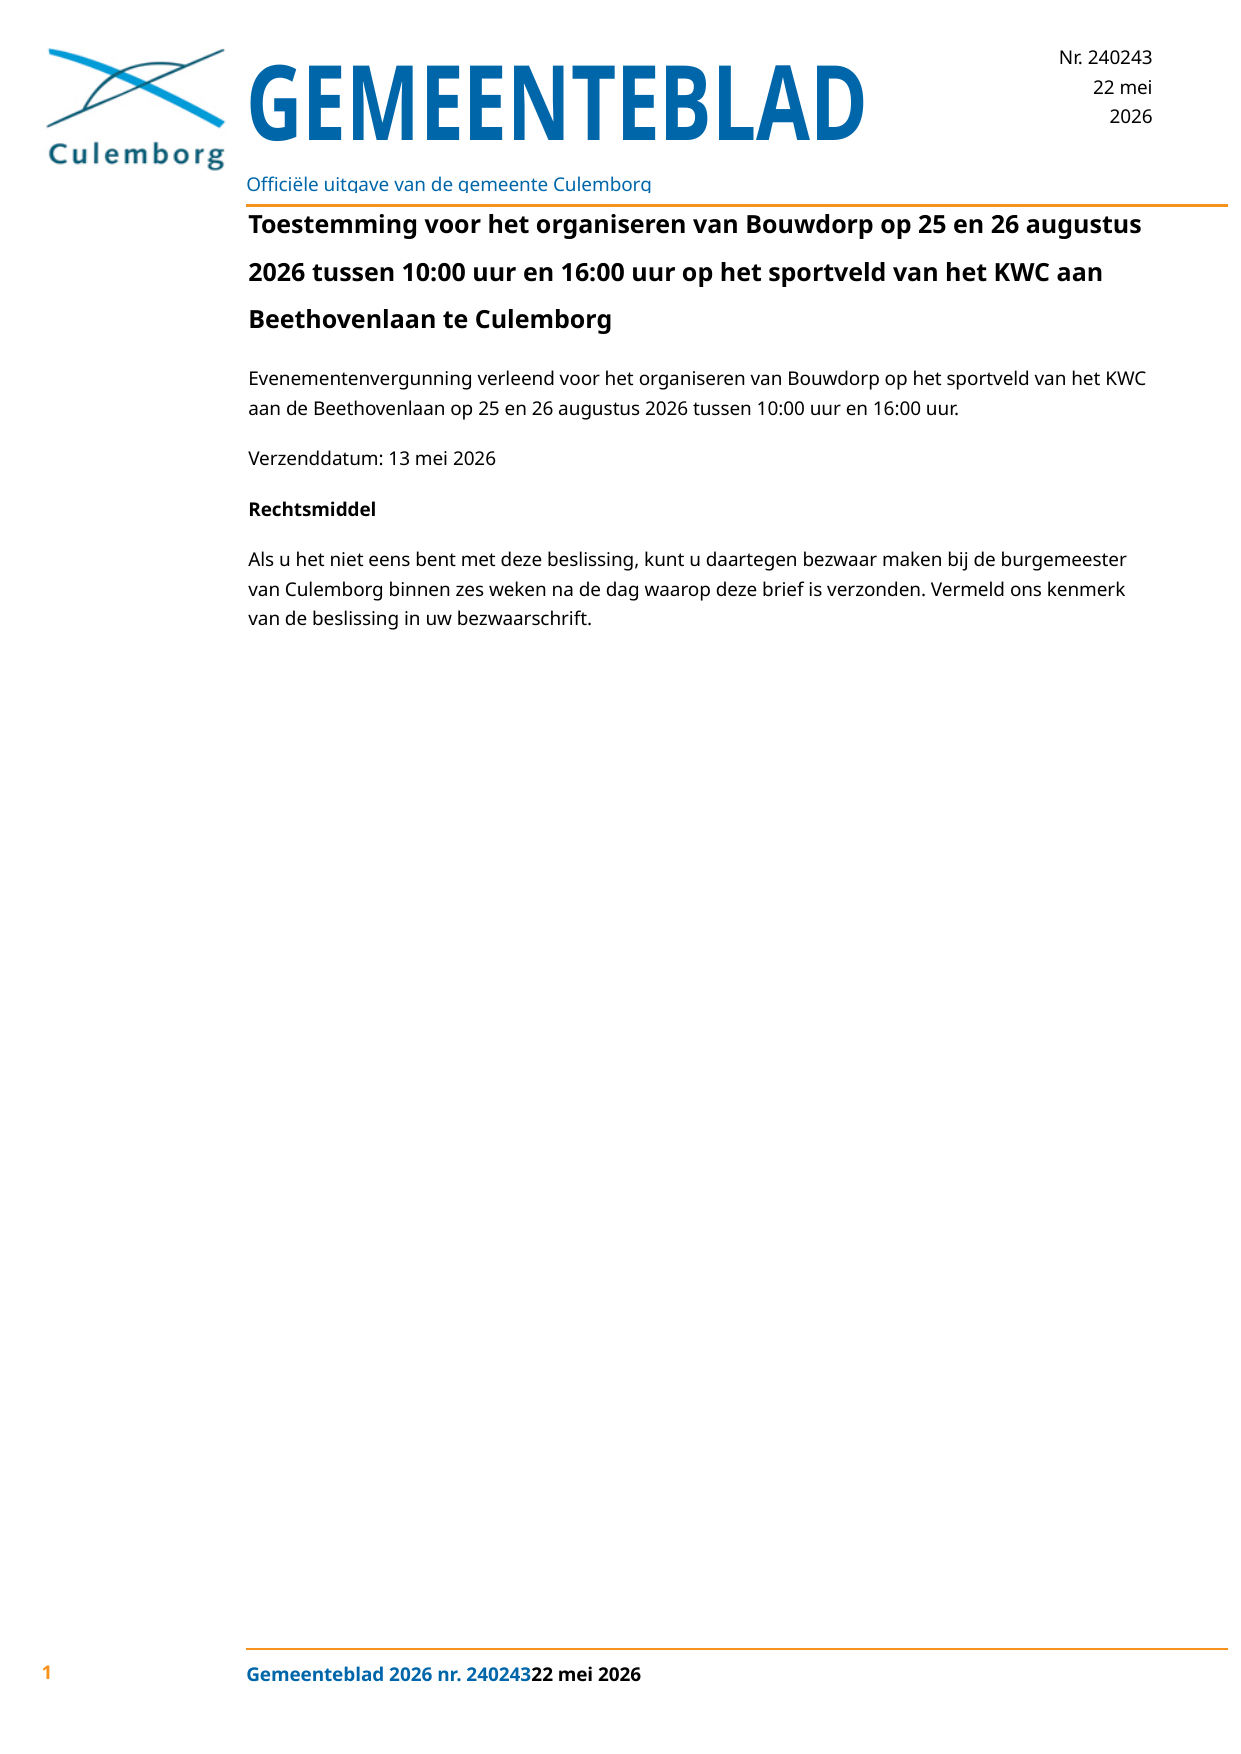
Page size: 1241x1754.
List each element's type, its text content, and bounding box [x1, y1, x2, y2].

text Rechtsmiddel [248, 496, 1152, 522]
text Evenementenvergunning verleend voor het organiseren van Bouwdorp op het sportveld van het KWC aan de Beethovenlaan op 25 en 26 augustus 2026 tussen 10:00 uur en 16:00 uur. [248, 366, 1152, 421]
text Als u het niet eens bent met deze beslissing, kunt u daartegen bezwaar maken bij de burgemeester van Culemborg binnen zes weken na de dag waarop deze brief is verzonden. Vermeld ons kenmerk van de beslissing in uw bezwaarschrift. [248, 546, 1152, 631]
text Verzenddatum: 13 mei 2026 [248, 446, 1152, 471]
text Toestemming voor het organiseren van Bouwdorp op 25 en 26 augustus 2026 tussen 10:00 uur en 16:00 uur op het sportveld van het KWC aan Beethovenlaan te Culemborg [248, 207, 1152, 336]
picture [41, 47, 231, 172]
